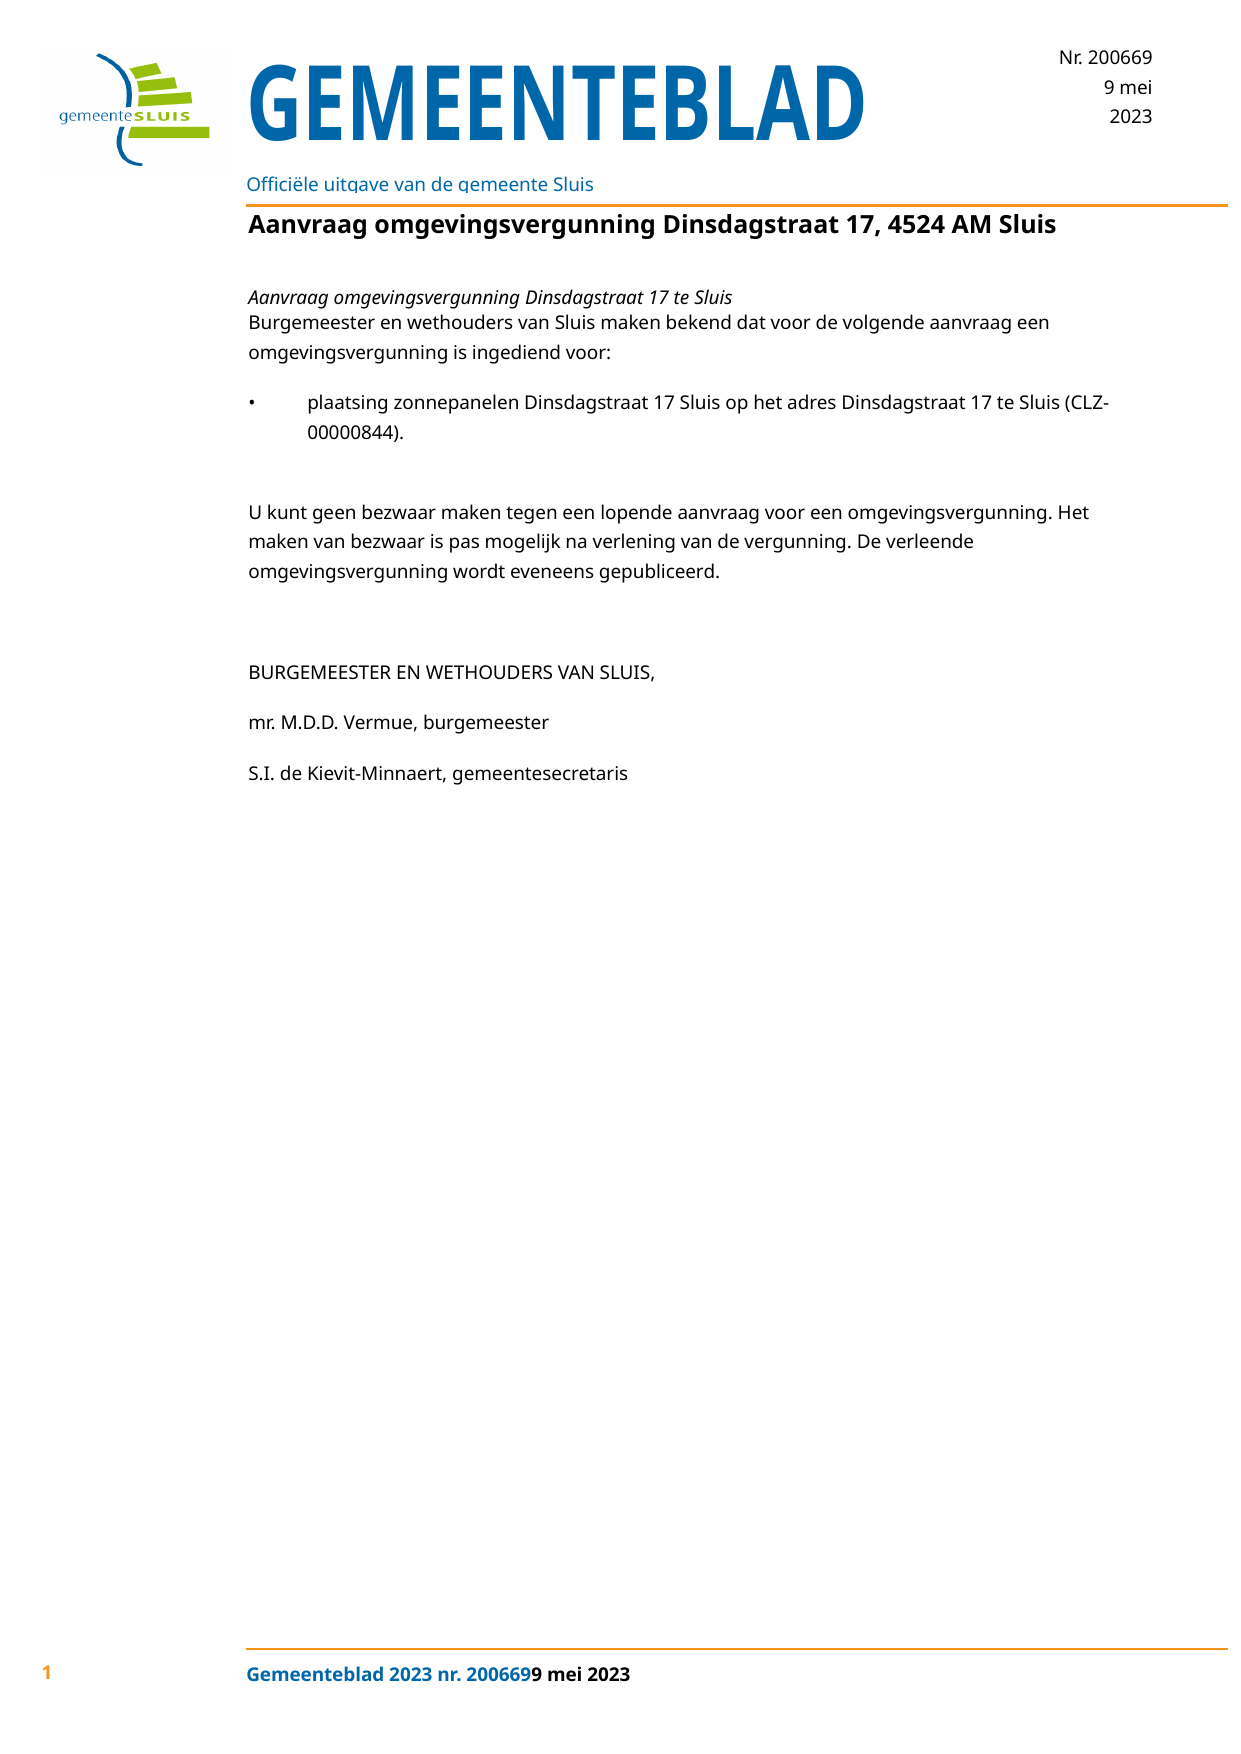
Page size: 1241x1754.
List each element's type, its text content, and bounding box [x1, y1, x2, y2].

text BURGEMEESTER EN WETHOUDERS VAN SLUIS, [248, 659, 1152, 685]
text U kunt geen bezwaar maken tegen een lopende aanvraag voor een omgevingsvergunning. Het maken van bezwaar is pas mogelijk na verlening van de vergunning. De verleende omgevingsvergunning wordt eveneens gepubliceerd. [248, 499, 1152, 584]
text S.I. de Kievit-Minnaert, gemeentesecretaris [248, 760, 1152, 786]
list plaatsing zonnepanelen Dinsdagstraat 17 Sluis op het adres Dinsdagstraat 17 te Sluis (CLZ-00000844). [248, 389, 1152, 445]
text Aanvraag omgevingsvergunning Dinsdagstraat 17 te Sluis [248, 284, 1152, 309]
text Aanvraag omgevingsvergunning Dinsdagstraat 17, 4524 AM Sluis [248, 207, 1152, 241]
text Burgemeester en wethouders van Sluis maken bekend dat voor de volgende aanvraag een omgevingsvergunning is ingediend voor: [248, 309, 1152, 365]
text mr. M.D.D. Vermue, burgemeester [248, 709, 1152, 735]
picture [41, 47, 231, 172]
